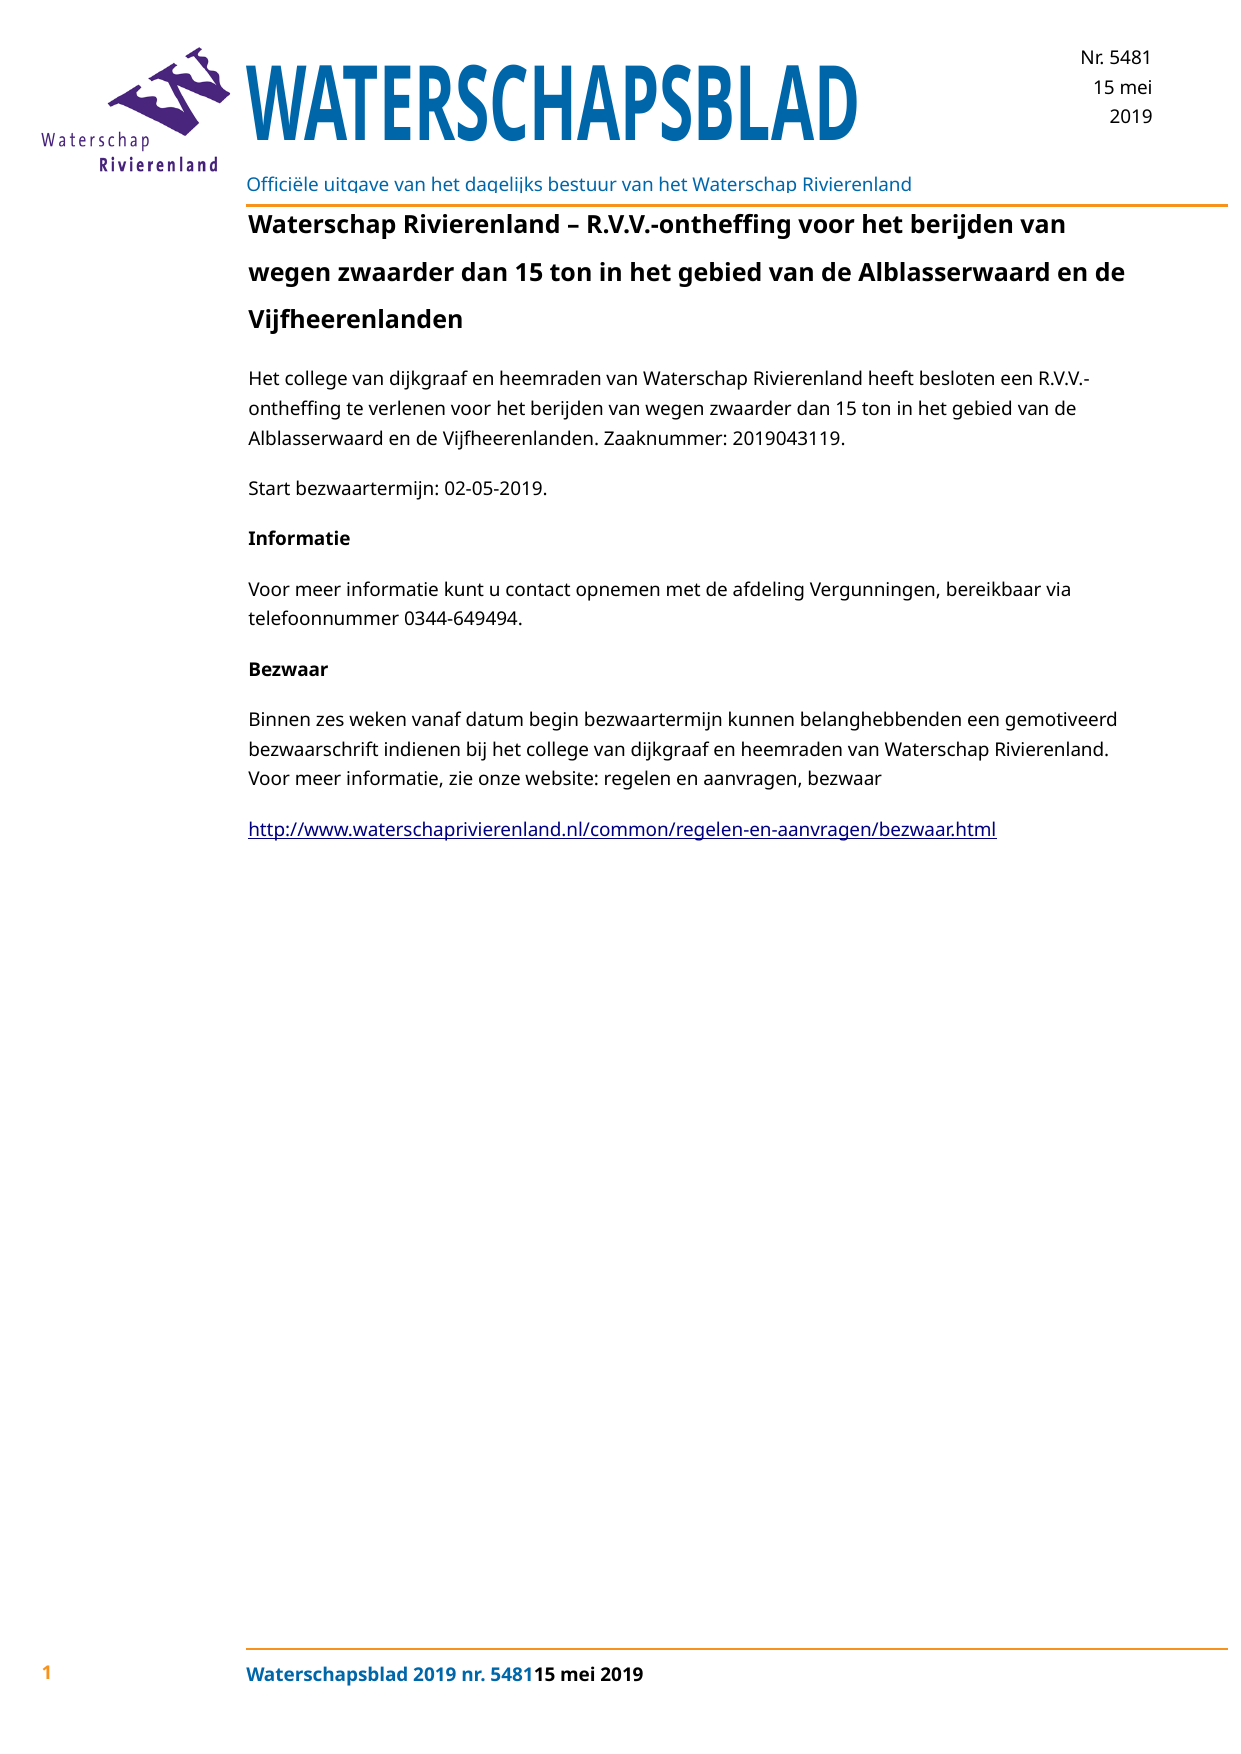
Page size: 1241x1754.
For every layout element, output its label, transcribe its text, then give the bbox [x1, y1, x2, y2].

text Bezwaar [248, 656, 1152, 682]
text Binnen zes weken vanaf datum begin bezwaartermijn kunnen belanghebbenden een gemotiveerd bezwaarschrift indienen bij het college van dijkgraaf en heemraden van Waterschap Rivierenland. Voor meer informatie, zie onze website: regelen en aanvragen, bezwaar [248, 706, 1152, 791]
text Het college van dijkgraaf en heemraden van Waterschap Rivierenland heeft besloten een R.V.V.-ontheffing te verlenen voor het berijden van wegen zwaarder dan 15 ton in het gebied van de Alblasserwaard en de Vijfheerenlanden. Zaaknummer: 2019043119. [248, 366, 1152, 450]
text http://www.waterschaprivierenland.nl/common/regelen-en-aanvragen/bezwaar.html [248, 816, 1152, 842]
text Waterschap Rivierenland – R.V.V.-ontheffing voor het berijden van wegen zwaarder dan 15 ton in het gebied van de Alblasserwaard en de Vijfheerenlanden [248, 207, 1152, 336]
text Informatie [248, 526, 1152, 551]
text Voor meer informatie kunt u contact opnemen met de afdeling Vergunningen, bereikbaar via telefoonnummer 0344-649494. [248, 576, 1152, 631]
picture [41, 47, 231, 172]
text Start bezwaartermijn: 02-05-2019. [248, 475, 1152, 501]
